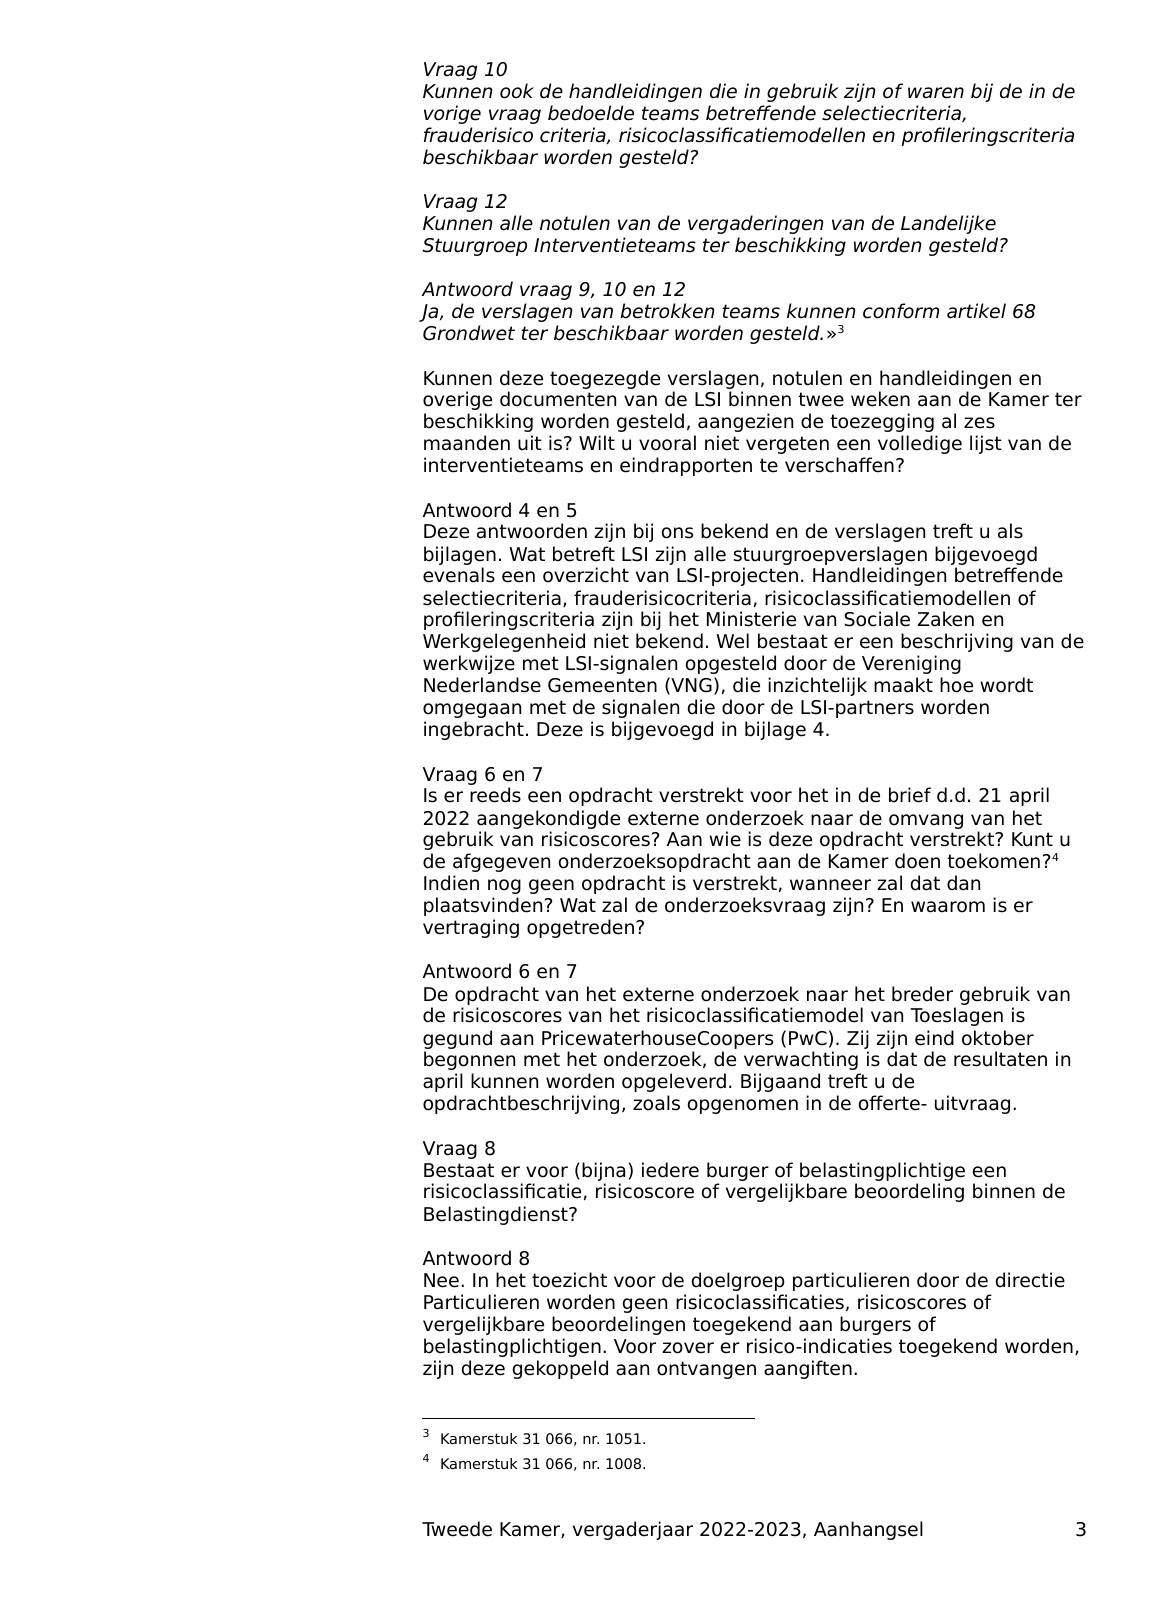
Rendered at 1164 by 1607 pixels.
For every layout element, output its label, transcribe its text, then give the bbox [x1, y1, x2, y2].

text Ja, de verslagen van betrokken teams kunnen conform artikel 68 Grondwet ter beschikbaar worden gesteld.» [422, 301, 1087, 345]
text De opdracht van het externe onderzoek naar het breder gebruik van de risicoscores van het risicoclassificatiemodel van Toeslagen is gegund aan PricewaterhouseCoopers (PwC). Zij zijn eind oktober begonnen met het onderzoek, de verwachting is dat de resultaten in april kunnen worden opgeleverd. Bijgaand treft u de opdrachtbeschrijving, zoals opgenomen in de offerte- uitvraag. [422, 983, 1087, 1115]
text Vraag 10 [422, 59, 1087, 81]
text Kunnen alle notulen van de vergaderingen van de Landelijke Stuurgroep Interventieteams ter beschikking worden gesteld? [422, 213, 1087, 257]
text Kamerstuk 31 066, nr. 1051. [422, 1427, 1087, 1449]
text Antwoord 6 en 7 [422, 961, 1087, 983]
text Nee. In het toezicht voor de doelgroep particulieren door de directie Particulieren worden geen risicoclassificaties, risicoscores of vergelijkbare beoordelingen toegekend aan burgers of belastingplichtigen. Voor zover er risico-indicaties toegekend worden, zijn deze gekoppeld aan ontvangen aangiften. [422, 1269, 1087, 1379]
text Kamerstuk 31 066, nr. 1008. [422, 1452, 1087, 1474]
text Antwoord vraag 9, 10 en 12 [422, 279, 1087, 301]
text Vraag 8 [422, 1137, 1087, 1159]
text Kunnen deze toegezegde verslagen, notulen en handleidingen en overige documenten van de LSI binnen twee weken aan de Kamer ter beschikking worden gesteld, aangezien de toezegging al zes maanden uit is? Wilt u vooral niet vergeten een volledige lijst van de interventieteams en eindrapporten te verschaffen? [422, 367, 1087, 477]
text Kunnen ook de handleidingen die in gebruik zijn of waren bij de in de vorige vraag bedoelde teams betreffende selectiecriteria, frauderisico criteria, risicoclassificatiemodellen en profileringscriteria beschikbaar worden gesteld? [422, 81, 1087, 169]
text Vraag 12 [422, 191, 1087, 213]
text Indien nog geen opdracht is verstrekt, wanneer zal dat dan plaatsvinden? Wat zal de onderzoeksvraag zijn? En waarom is er vertraging opgetreden? [422, 873, 1087, 939]
text Vraag 6 en 7 [422, 763, 1087, 785]
text Bestaat er voor (bijna) iedere burger of belastingplichtige een risicoclassificatie, risicoscore of vergelijkbare beoordeling binnen de Belastingdienst? [422, 1159, 1087, 1225]
text Antwoord 4 en 5 [422, 499, 1087, 521]
text Is er reeds een opdracht verstrekt voor het in de brief d.d. 21 april 2022 aangekondigde externe onderzoek naar de omvang van het gebruik van risicoscores? Aan wie is deze opdracht verstrekt? Kunt u de afgegeven onderzoeksopdracht aan de Kamer doen toekomen? [422, 785, 1087, 873]
text Deze antwoorden zijn bij ons bekend en de verslagen treft u als bijlagen. Wat betreft LSI zijn alle stuurgroepverslagen bijgevoegd evenals een overzicht van LSI-projecten. Handleidingen betreffende selectiecriteria, frauderisicocriteria, risicoclassificatiemodellen of profileringscriteria zijn bij het Ministerie van Sociale Zaken en Werkgelegenheid niet bekend. Wel bestaat er een beschrijving van de werkwijze met LSI-signalen opgesteld door de Vereniging Nederlandse Gemeenten (VNG), die inzichtelijk maakt hoe wordt omgegaan met de signalen die door de LSI-partners worden ingebracht. Deze is bijgevoegd in bijlage 4. [422, 521, 1087, 741]
text Antwoord 8 [422, 1248, 1087, 1269]
